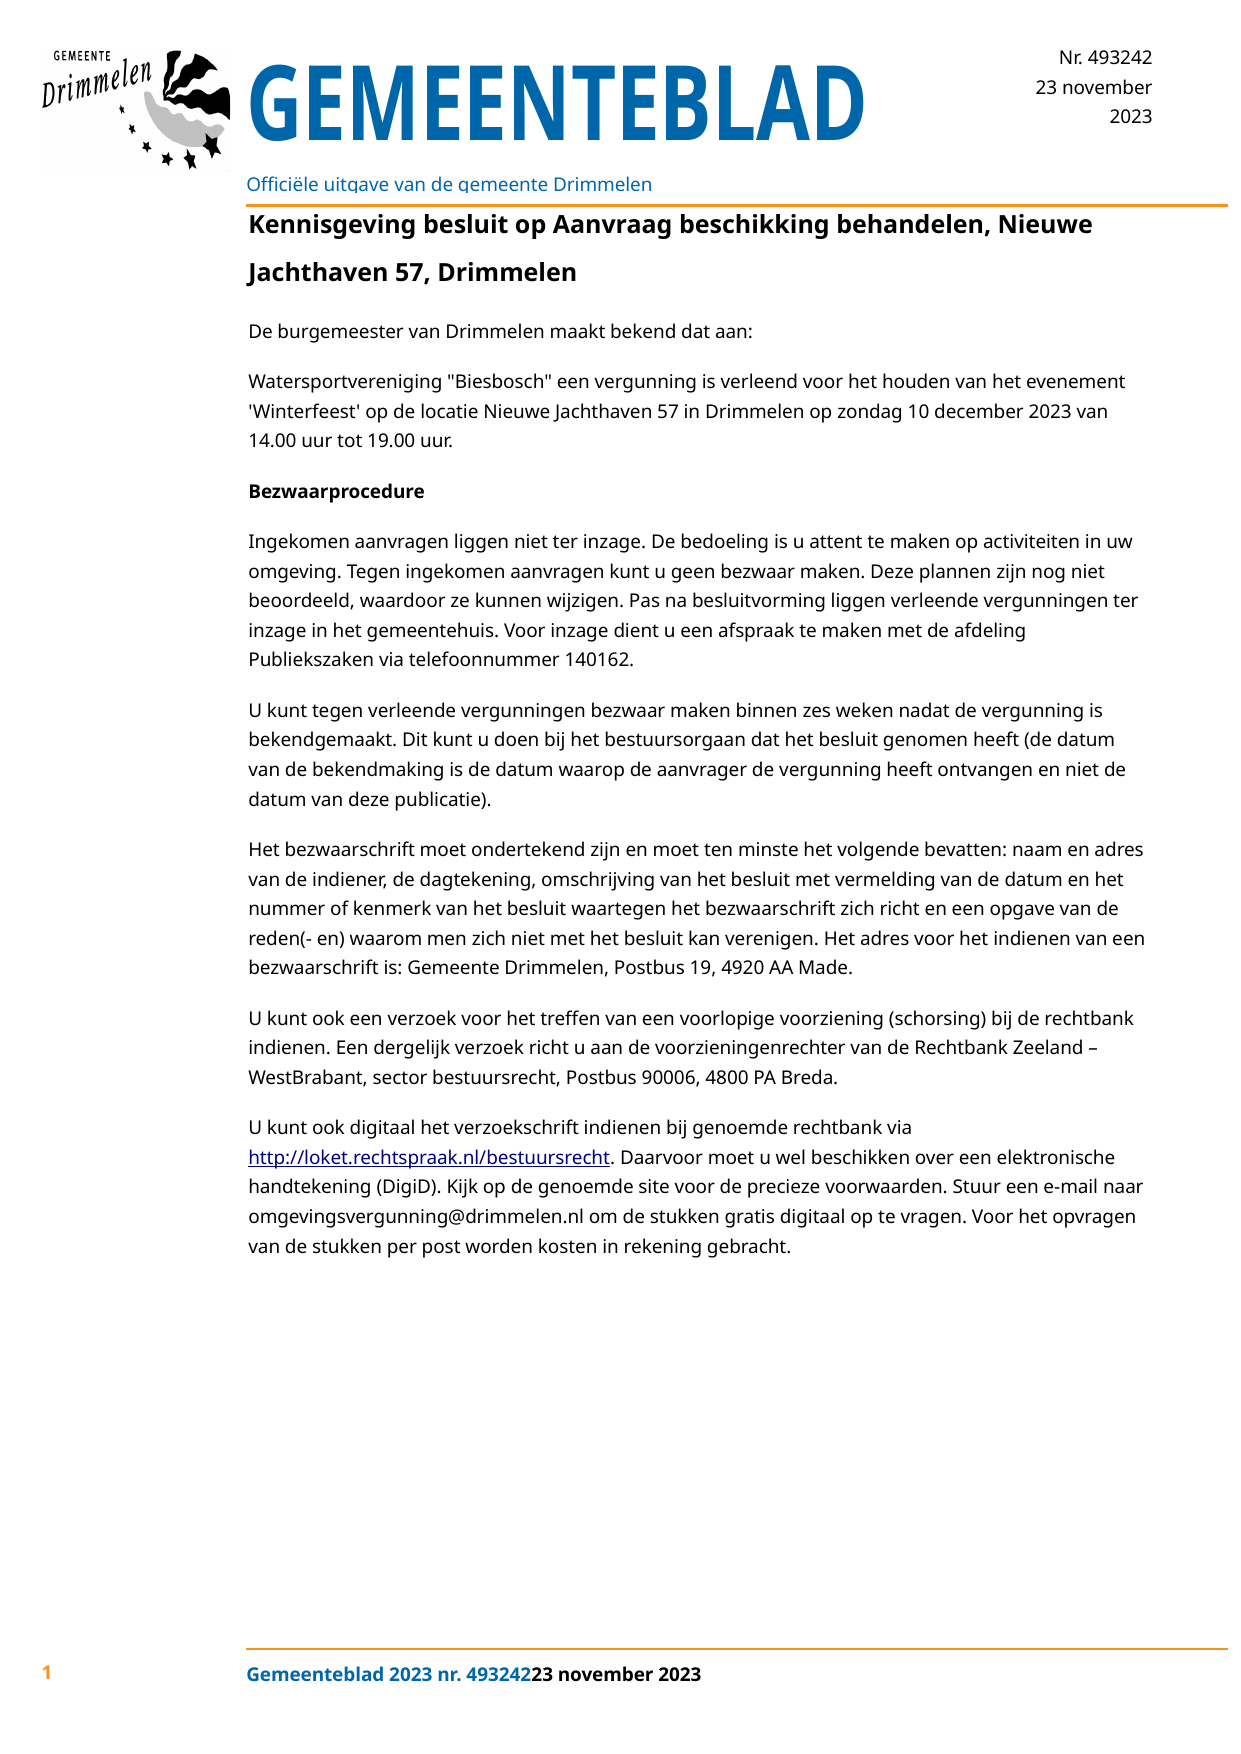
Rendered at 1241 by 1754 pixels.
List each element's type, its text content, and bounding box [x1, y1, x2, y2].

text Het bezwaarschrift moet ondertekend zijn en moet ten minste het volgende bevatten: naam en adres van de indiener, de dagtekening, omschrijving van het besluit met vermelding van de datum en het nummer of kenmerk van het besluit waartegen het bezwaarschrift zich richt en een opgave van de reden(- en) waarom men zich niet met het besluit kan verenigen. Het adres voor het indienen van een bezwaarschrift is: Gemeente Drimmelen, Postbus 19, 4920 AA Made. [248, 836, 1152, 980]
text U kunt tegen verleende vergunningen bezwaar maken binnen zes weken nadat de vergunning is bekendgemaakt. Dit kunt u doen bij het bestuursorgaan dat het besluit genomen heeft (de datum van de bekendmaking is de datum waarop de aanvrager de vergunning heeft ontvangen en niet de datum van deze publicatie). [248, 697, 1152, 812]
picture [41, 47, 231, 172]
text U kunt ook digitaal het verzoekschrift indienen bij genoemde rechtbank via http://loket.rechtspraak.nl/bestuursrecht. Daarvoor moet u wel beschikken over een elektronische handtekening (DigiD). Kijk op de genoemde site voor de precieze voorwaarden. Stuur een e-mail naar omgevingsvergunning@drimmelen.nl om de stukken gratis digitaal op te vragen. Voor het opvragen van de stukken per post worden kosten in rekening gebracht. [248, 1114, 1152, 1259]
text De burgemeester van Drimmelen maakt bekend dat aan: [248, 318, 1152, 344]
text Kennisgeving besluit op Aanvraag beschikking behandelen, Nieuwe Jachthaven 57, Drimmelen [248, 207, 1152, 288]
text Ingekomen aanvragen liggen niet ter inzage. De bedoeling is u attent te maken op activiteiten in uw omgeving. Tegen ingekomen aanvragen kunt u geen bezwaar maken. Deze plannen zijn nog niet beoordeeld, waardoor ze kunnen wijzigen. Pas na besluitvorming liggen verleende vergunningen ter inzage in het gemeentehuis. Voor inzage dient u een afspraak te maken met de afdeling Publiekszaken via telefoonnummer 140162. [248, 528, 1152, 672]
text Watersportvereniging "Biesbosch" een vergunning is verleend voor het houden van het evenement 'Winterfeest' op de locatie Nieuwe Jachthaven 57 in Drimmelen op zondag 10 december 2023 van 14.00 uur tot 19.00 uur. [248, 368, 1152, 453]
text Bezwaarprocedure [248, 478, 1152, 504]
text U kunt ook een verzoek voor het treffen van een voorlopige voorziening (schorsing) bij de rechtbank indienen. Een dergelijk verzoek richt u aan de voorzieningenrechter van de Rechtbank Zeeland – WestBrabant, sector bestuursrecht, Postbus 90006, 4800 PA Breda. [248, 1005, 1152, 1090]
